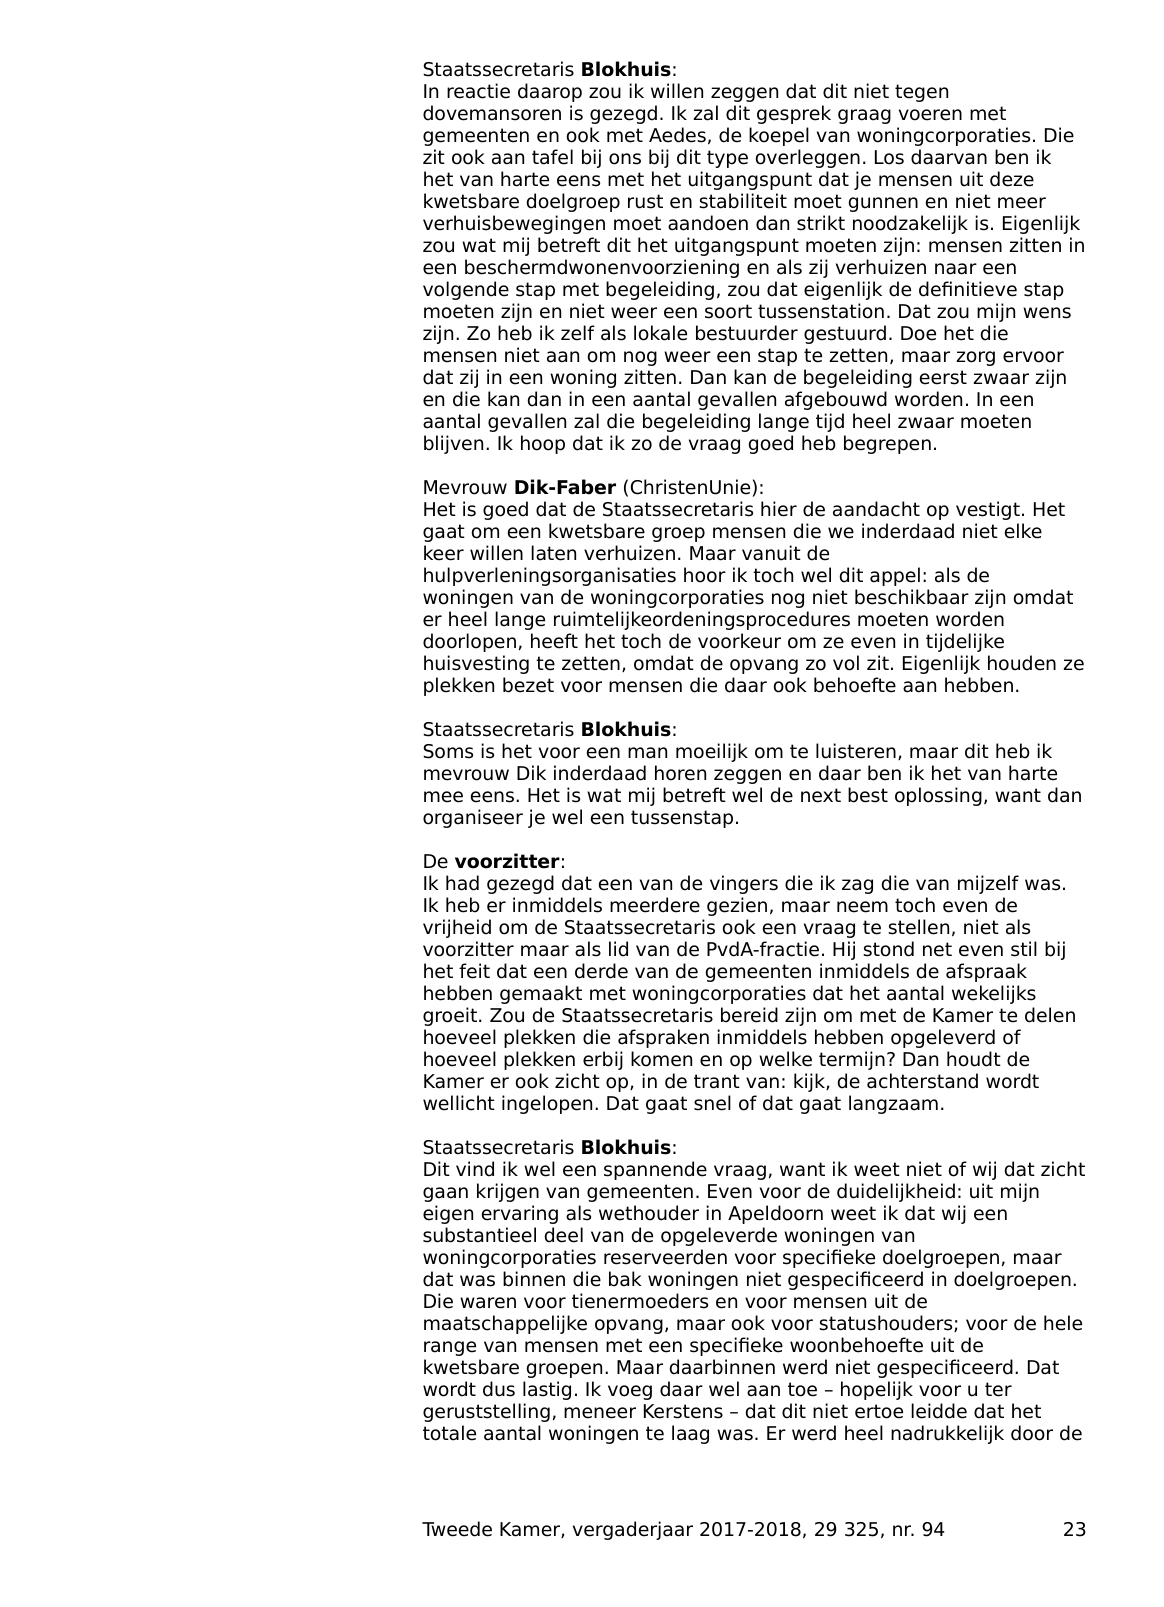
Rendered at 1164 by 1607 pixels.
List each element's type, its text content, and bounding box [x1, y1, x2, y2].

text Mevrouw Dik-Faber (ChristenUnie): [422, 477, 1087, 499]
text Soms is het voor een man moeilijk om te luisteren, maar dit heb ik mevrouw Dik inderdaad horen zeggen en daar ben ik het van harte mee eens. Het is wat mij betreft wel de next best oplossing, want dan organiseer je wel een tussenstap. [422, 741, 1087, 829]
text In reactie daarop zou ik willen zeggen dat dit niet tegen dovemansoren is gezegd. Ik zal dit gesprek graag voeren met gemeenten en ook met Aedes, de koepel van woningcorporaties. Die zit ook aan tafel bij ons bij dit type overleggen. Los daarvan ben ik het van harte eens met het uitgangspunt dat je mensen uit deze kwetsbare doelgroep rust en stabiliteit moet gunnen en niet meer verhuisbewegingen moet aandoen dan strikt noodzakelijk is. Eigenlijk zou wat mij betreft dit het uitgangspunt moeten zijn: mensen zitten in een beschermdwonenvoorziening en als zij verhuizen naar een volgende stap met begeleiding, zou dat eigenlijk de definitieve stap moeten zijn en niet weer een soort tussenstation. Dat zou mijn wens zijn. Zo heb ik zelf als lokale bestuurder gestuurd. Doe het die mensen niet aan om nog weer een stap te zetten, maar zorg ervoor dat zij in een woning zitten. Dan kan de begeleiding eerst zwaar zijn en die kan dan in een aantal gevallen afgebouwd worden. In een aantal gevallen zal die begeleiding lange tijd heel zwaar moeten blijven. Ik hoop dat ik zo de vraag goed heb begrepen. [422, 81, 1087, 455]
text De voorzitter: [422, 851, 1087, 873]
text Staatssecretaris Blokhuis: [422, 59, 1087, 81]
text Staatssecretaris Blokhuis: [422, 1137, 1087, 1159]
text Staatssecretaris Blokhuis: [422, 719, 1087, 741]
text Ik had gezegd dat een van de vingers die ik zag die van mijzelf was. Ik heb er inmiddels meerdere gezien, maar neem toch even de vrijheid om de Staatssecretaris ook een vraag te stellen, niet als voorzitter maar als lid van de PvdA-fractie. Hij stond net even stil bij het feit dat een derde van de gemeenten inmiddels de afspraak hebben gemaakt met woningcorporaties dat het aantal wekelijks groeit. Zou de Staatssecretaris bereid zijn om met de Kamer te delen hoeveel plekken die afspraken inmiddels hebben opgeleverd of hoeveel plekken erbij komen en op welke termijn? Dan houdt de Kamer er ook zicht op, in de trant van: kijk, de achterstand wordt wellicht ingelopen. Dat gaat snel of dat gaat langzaam. [422, 873, 1087, 1115]
text Dit vind ik wel een spannende vraag, want ik weet niet of wij dat zicht gaan krijgen van gemeenten. Even voor de duidelijkheid: uit mijn eigen ervaring als wethouder in Apeldoorn weet ik dat wij een substantieel deel van de opgeleverde woningen van woningcorporaties reserveerden voor specifieke doelgroepen, maar dat was binnen die bak woningen niet gespecificeerd in doelgroepen. Die waren voor tienermoeders en voor mensen uit de maatschappelijke opvang, maar ook voor statushouders; voor de hele range van mensen met een specifieke woonbehoefte uit de kwetsbare groepen. Maar daarbinnen werd niet gespecificeerd. Dat wordt dus lastig. Ik voeg daar wel aan toe – hopelijk voor u ter geruststelling, meneer Kerstens – dat dit niet ertoe leidde dat het totale aantal woningen te laag was. Er werd heel nadrukkelijk door de [422, 1159, 1087, 1444]
text Het is goed dat de Staatssecretaris hier de aandacht op vestigt. Het gaat om een kwetsbare groep mensen die we inderdaad niet elke keer willen laten verhuizen. Maar vanuit de hulpverleningsorganisaties hoor ik toch wel dit appel: als de woningen van de woningcorporaties nog niet beschikbaar zijn omdat er heel lange ruimtelijkeordeningsprocedures moeten worden doorlopen, heeft het toch de voorkeur om ze even in tijdelijke huisvesting te zetten, omdat de opvang zo vol zit. Eigenlijk houden ze plekken bezet voor mensen die daar ook behoefte aan hebben. [422, 499, 1087, 697]
